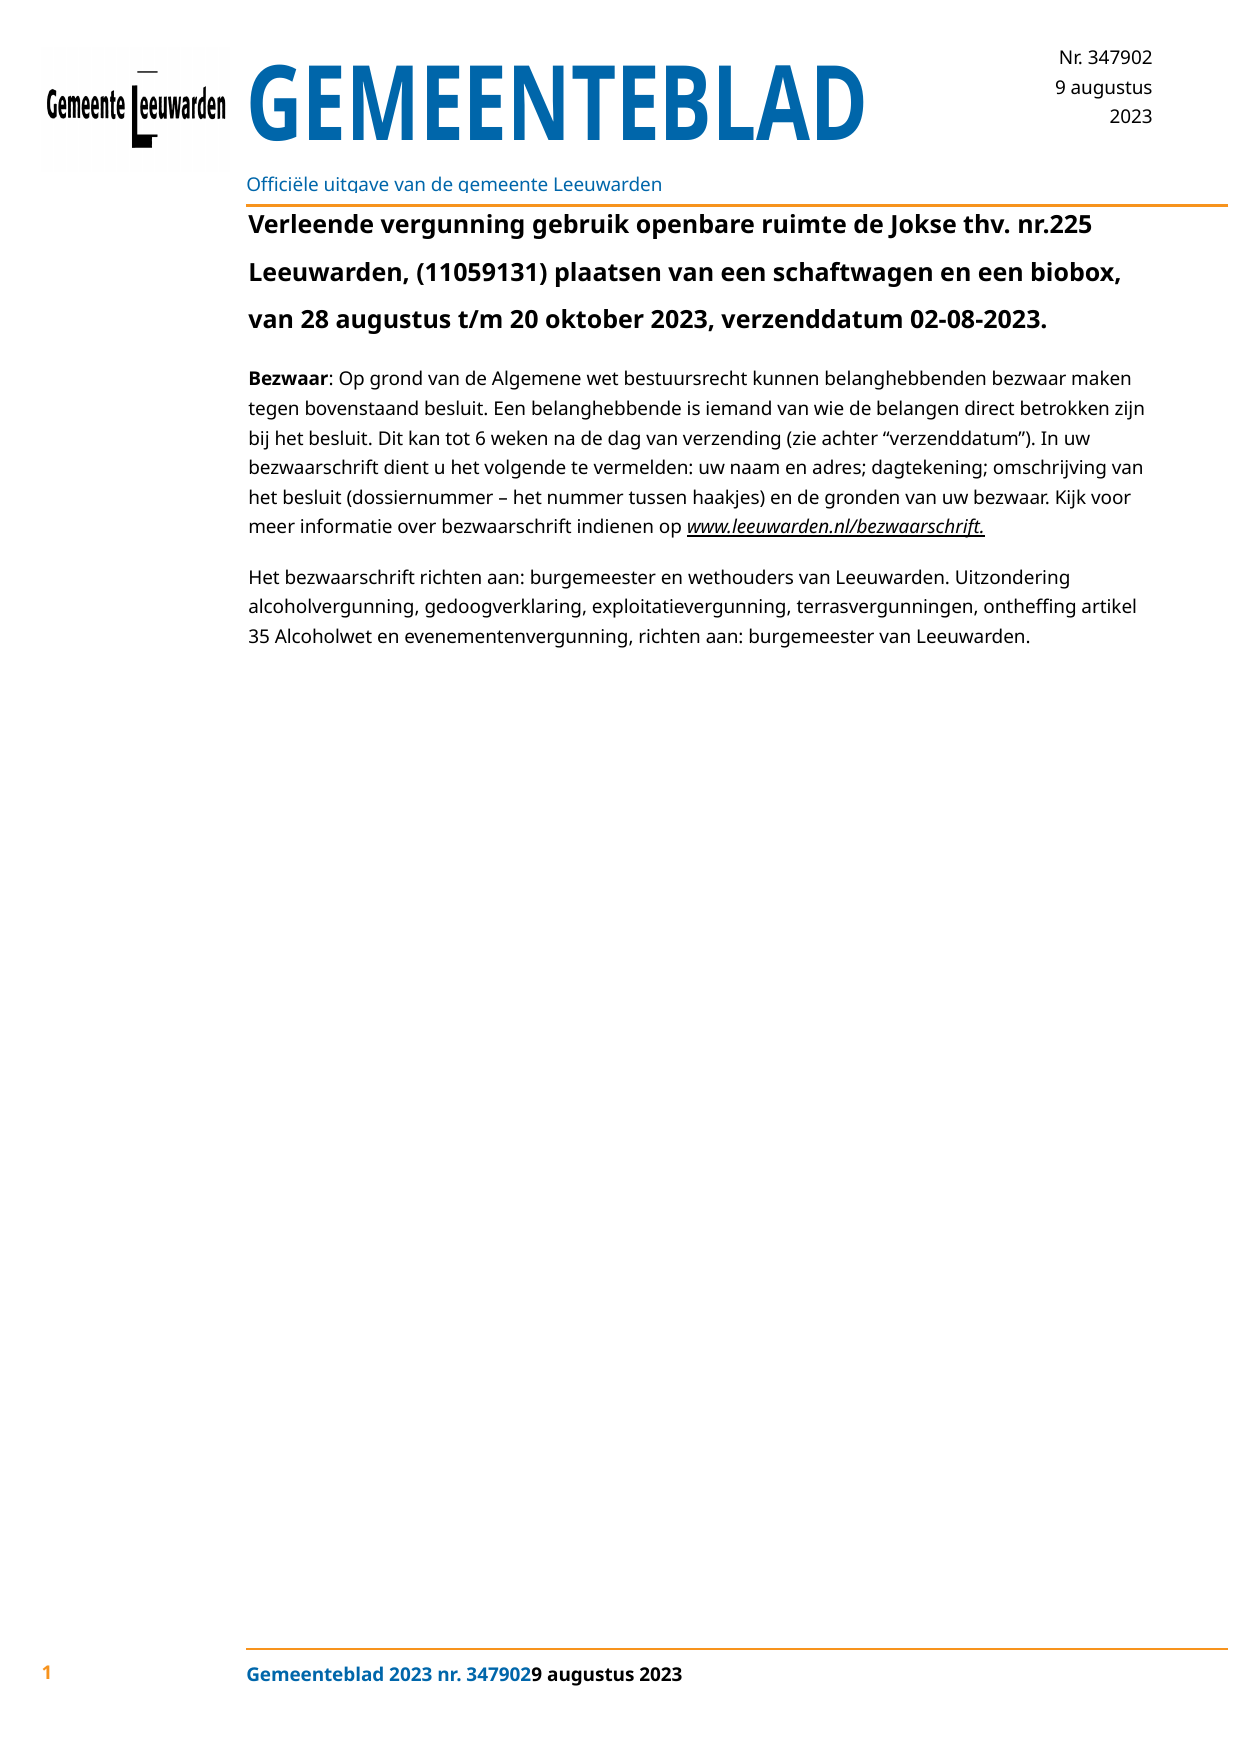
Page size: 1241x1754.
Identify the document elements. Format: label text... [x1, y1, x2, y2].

text Het bezwaarschrift richten aan: burgemeester en wethouders van Leeuwarden. Uitzondering alcoholvergunning, gedoogverklaring, exploitatievergunning, terrasvergunningen, ontheffing artikel 35 Alcoholwet en evenementenvergunning, richten aan: burgemeester van Leeuwarden. [248, 564, 1152, 649]
picture [41, 47, 231, 172]
text Bezwaar: Op grond van de Algemene wet bestuursrecht kunnen belanghebbenden bezwaar maken tegen bovenstaand besluit. Een belanghebbende is iemand van wie de belangen direct betrokken zijn bij het besluit. Dit kan tot 6 weken na de dag van verzending (zie achter “verzenddatum”). In uw bezwaarschrift dient u het volgende te vermelden: uw naam en adres; dagtekening; omschrijving van het besluit (dossiernummer – het nummer tussen haakjes) en de gronden van uw bezwaar. Kijk voor meer informatie over bezwaarschrift indienen op www.leeuwarden.nl/bezwaarschrift. [248, 366, 1152, 539]
text Verleende vergunning gebruik openbare ruimte de Jokse thv. nr.225 Leeuwarden, (11059131) plaatsen van een schaftwagen en een biobox, van 28 augustus t/m 20 oktober 2023, verzenddatum 02-08-2023. [248, 207, 1152, 336]
